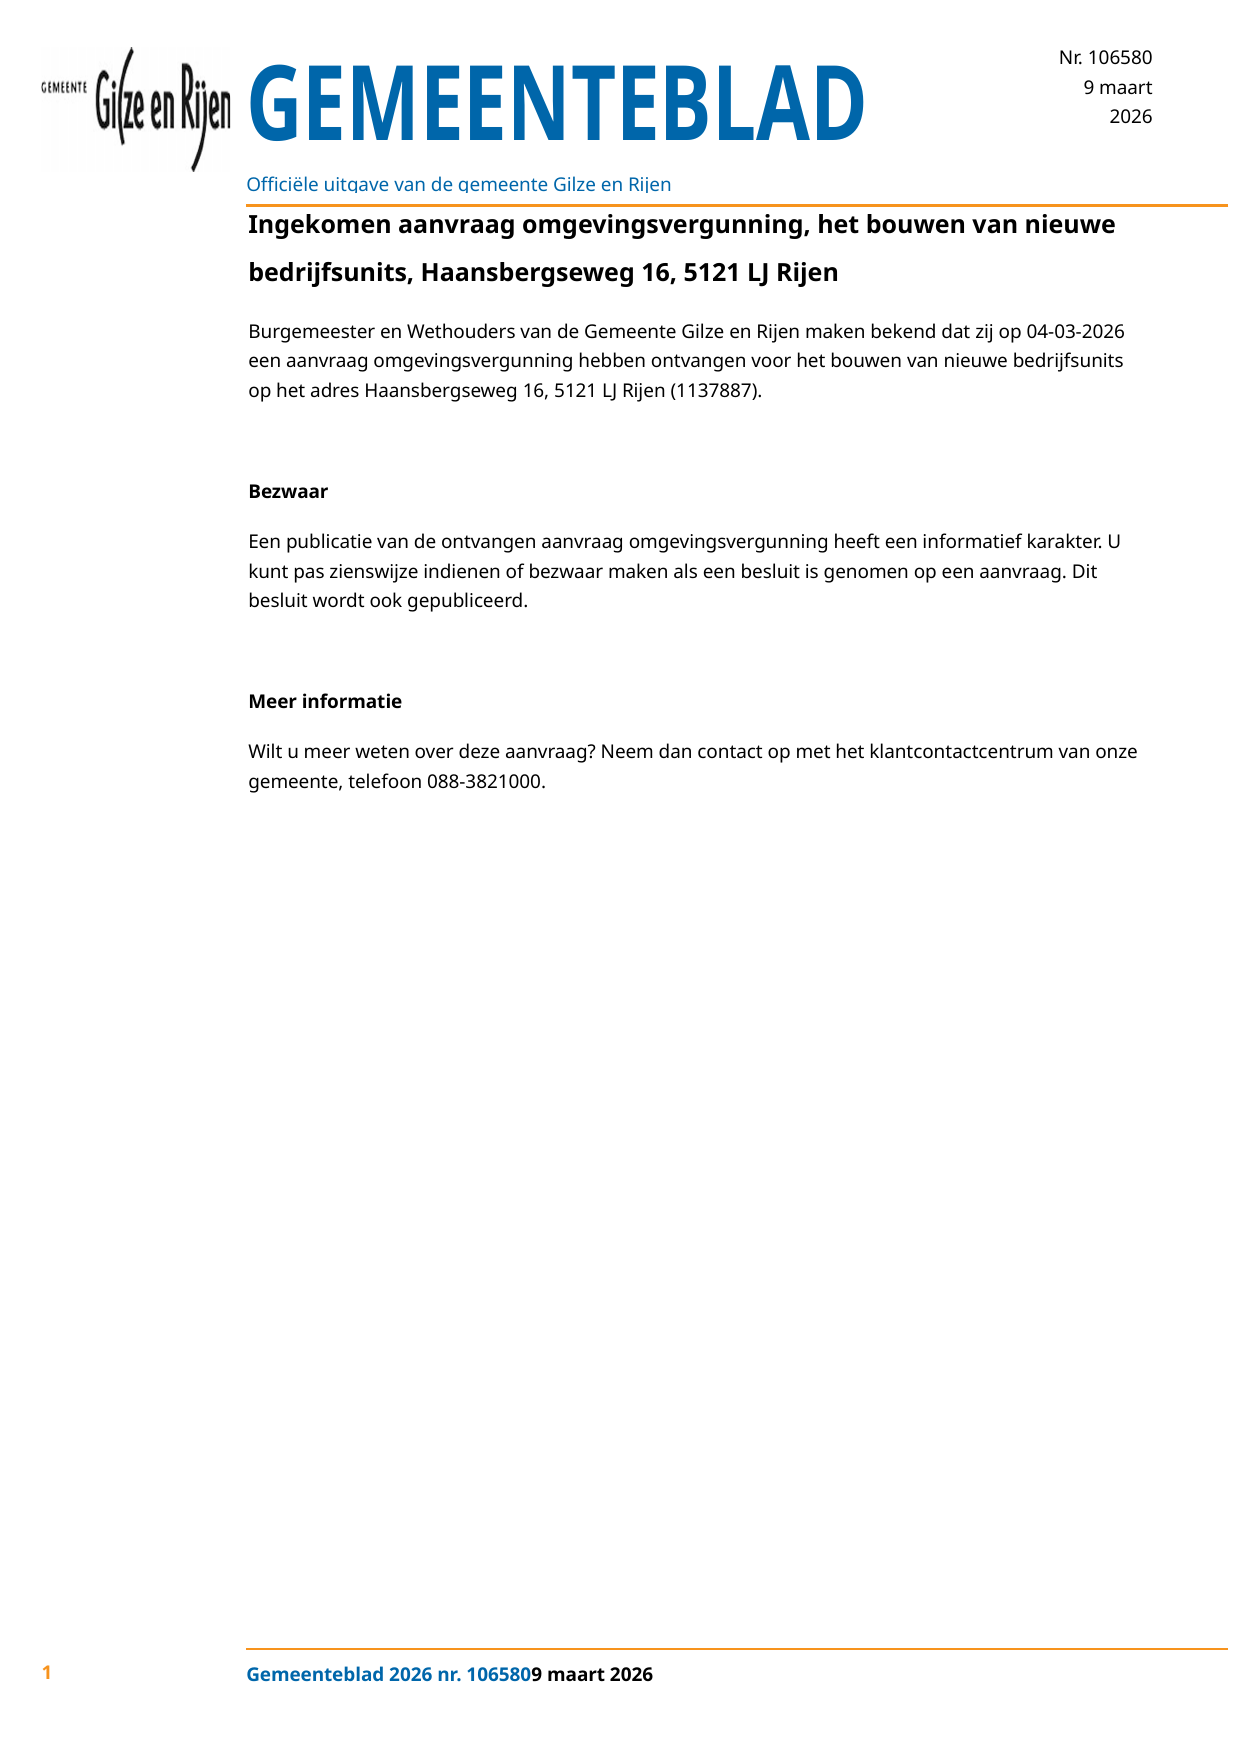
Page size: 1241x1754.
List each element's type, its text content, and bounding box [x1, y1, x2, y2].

text Bezwaar [248, 478, 1152, 504]
text Een publicatie van de ontvangen aanvraag omgevingsvergunning heeft een informatief karakter. U kunt pas zienswijze indienen of bezwaar maken als een besluit is genomen op een aanvraag. Dit besluit wordt ook gepubliceerd. [248, 528, 1152, 613]
picture [41, 47, 231, 172]
text Meer informatie [248, 688, 1152, 714]
text Ingekomen aanvraag omgevingsvergunning, het bouwen van nieuwe bedrijfsunits, Haansbergseweg 16, 5121 LJ Rijen [248, 207, 1152, 288]
text Wilt u meer weten over deze aanvraag? Neem dan contact op met het klantcontactcentrum van onze gemeente, telefoon 088-3821000. [248, 739, 1152, 794]
text Burgemeester en Wethouders van de Gemeente Gilze en Rijen maken bekend dat zij op 04-03-2026 een aanvraag omgevingsvergunning hebben ontvangen voor het bouwen van nieuwe bedrijfsunits op het adres Haansbergseweg 16, 5121 LJ Rijen (1137887). [248, 318, 1152, 403]
